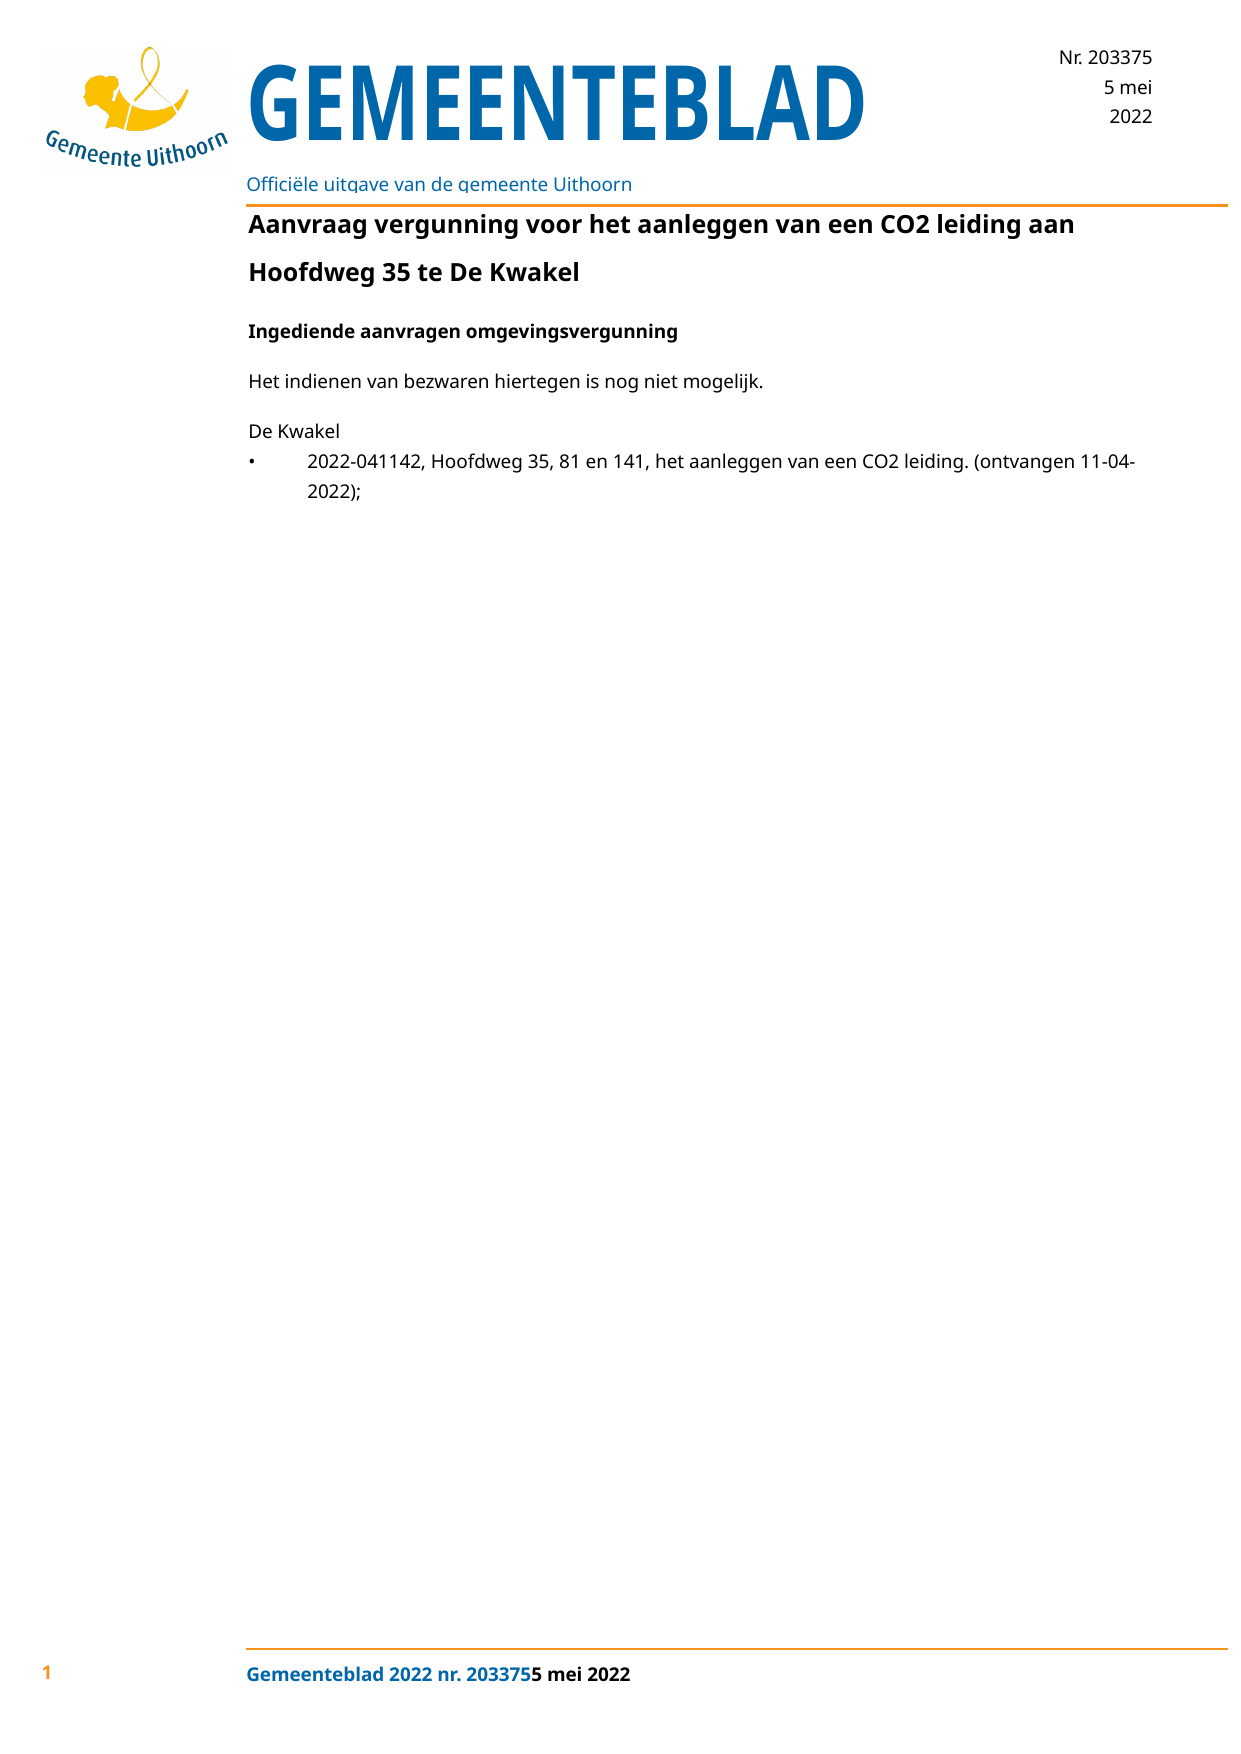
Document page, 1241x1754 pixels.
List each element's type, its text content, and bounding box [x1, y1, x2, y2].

text Aanvraag vergunning voor het aanleggen van een CO2 leiding aan Hoofdweg 35 te De Kwakel [248, 207, 1152, 288]
picture [41, 47, 231, 172]
text Ingediende aanvragen omgevingsvergunning [248, 318, 1152, 344]
text Het indienen van bezwaren hiertegen is nog niet mogelijk. [248, 368, 1152, 394]
list 2022-041142, Hoofdweg 35, 81 en 141, het aanleggen van een CO2 leiding. (ontvangen 11-04-2022); [248, 448, 1152, 504]
text De Kwakel [248, 419, 1152, 444]
